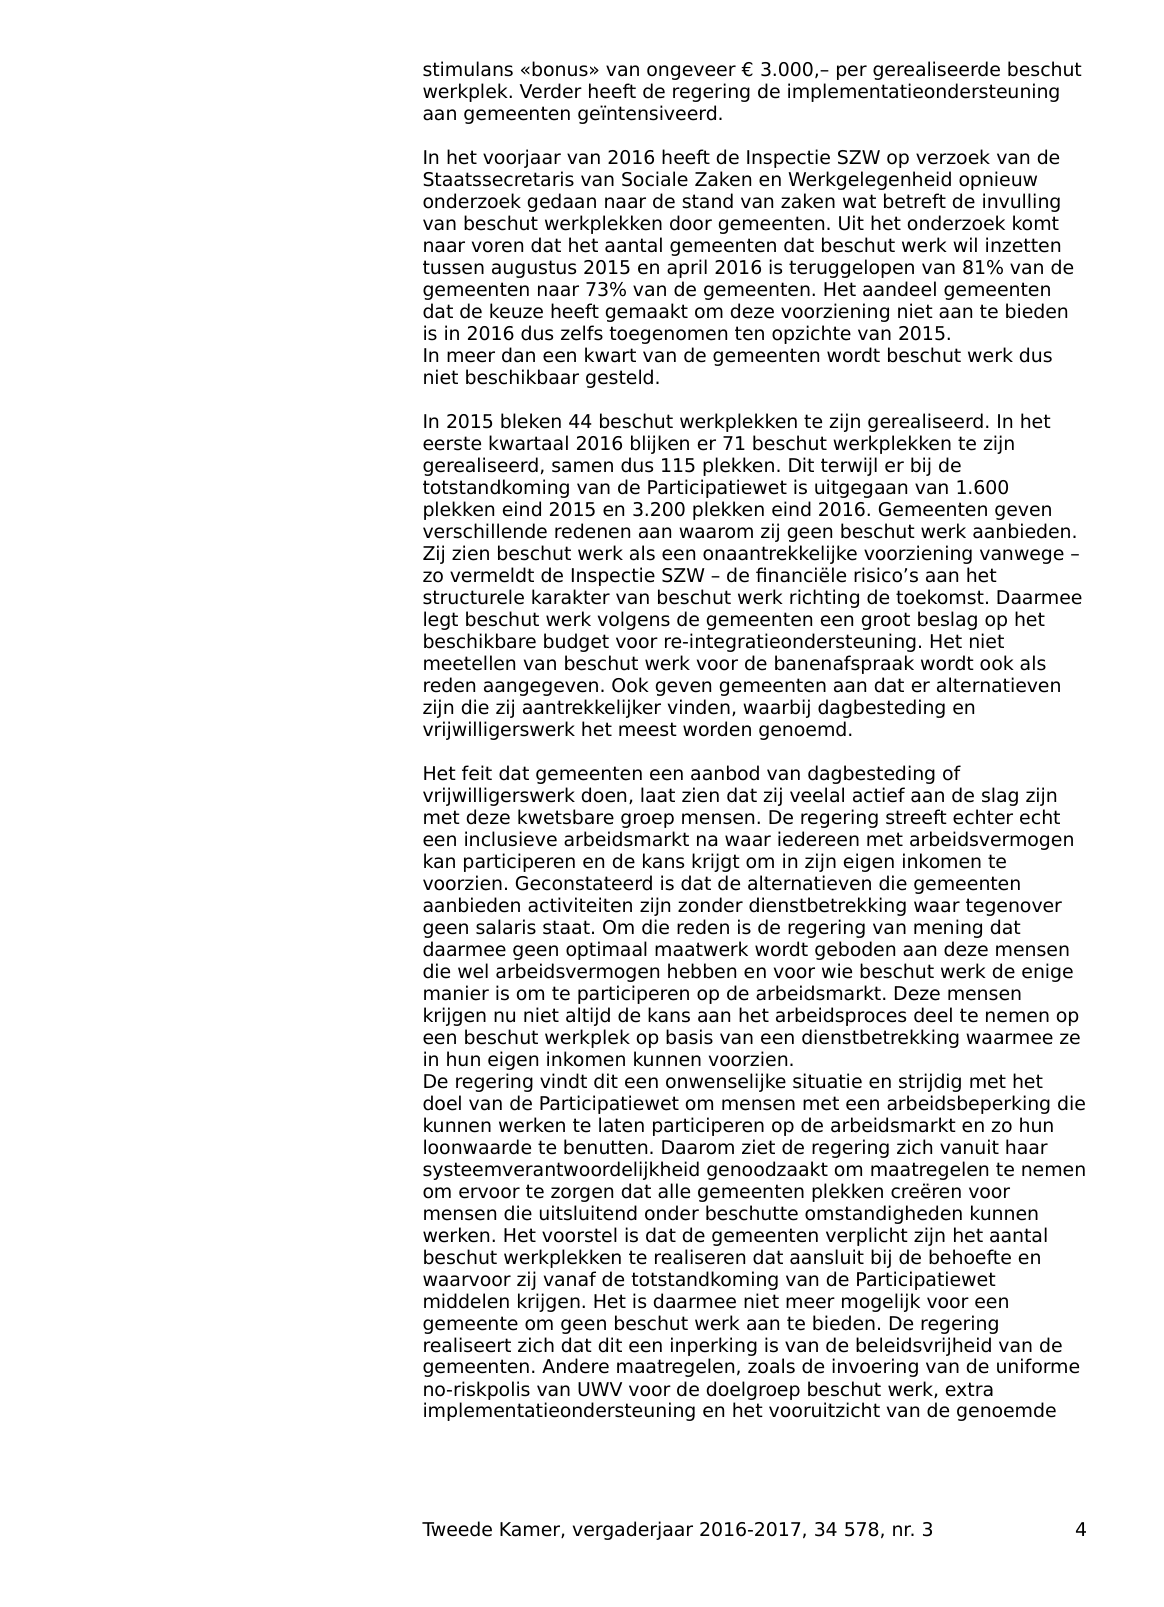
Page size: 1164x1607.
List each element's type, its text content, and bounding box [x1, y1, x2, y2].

text In 2015 bleken 44 beschut werkplekken te zijn gerealiseerd. In het eerste kwartaal 2016 blijken er 71 beschut werkplekken te zijn gerealiseerd, samen dus 115 plekken. Dit terwijl er bij de totstandkoming van de Participatiewet is uitgegaan van 1.600 plekken eind 2015 en 3.200 plekken eind 2016. Gemeenten geven verschillende redenen aan waarom zij geen beschut werk aanbieden. Zij zien beschut werk als een onaantrekkelijke voorziening vanwege – zo vermeldt de Inspectie SZW – de financiële risico’s aan het structurele karakter van beschut werk richting de toekomst. Daarmee legt beschut werk volgens de gemeenten een groot beslag op het beschikbare budget voor re-integratieondersteuning. Het niet meetellen van beschut werk voor de banenafspraak wordt ook als reden aangegeven. Ook geven gemeenten aan dat er alternatieven zijn die zij aantrekkelijker vinden, waarbij dagbesteding en vrijwilligerswerk het meest worden genoemd. [422, 411, 1087, 741]
text stimulans «bonus» van ongeveer € 3.000,– per gerealiseerde beschut werkplek. Verder heeft de regering de implementatieondersteuning aan gemeenten geïntensiveerd. [422, 59, 1087, 125]
text De regering vindt dit een onwenselijke situatie en strijdig met het doel van de Participatiewet om mensen met een arbeidsbeperking die kunnen werken te laten participeren op de arbeidsmarkt en zo hun loonwaarde te benutten. Daarom ziet de regering zich vanuit haar systeemverantwoordelijkheid genoodzaakt om maatregelen te nemen om ervoor te zorgen dat alle gemeenten plekken creëren voor mensen die uitsluitend onder beschutte omstandigheden kunnen werken. Het voorstel is dat de gemeenten verplicht zijn het aantal beschut werkplekken te realiseren dat aansluit bij de behoefte en waarvoor zij vanaf de totstandkoming van de Participatiewet middelen krijgen. Het is daarmee niet meer mogelijk voor een gemeente om geen beschut werk aan te bieden. De regering realiseert zich dat dit een inperking is van de beleidsvrijheid van de gemeenten. Andere maatregelen, zoals de invoering van de uniforme no-riskpolis van UWV voor de doelgroep beschut werk, extra implementatieondersteuning en het vooruitzicht van de genoemde [422, 1071, 1087, 1422]
text In het voorjaar van 2016 heeft de Inspectie SZW op verzoek van de Staatssecretaris van Sociale Zaken en Werkgelegenheid opnieuw onderzoek gedaan naar de stand van zaken wat betreft de invulling van beschut werkplekken door gemeenten. Uit het onderzoek komt naar voren dat het aantal gemeenten dat beschut werk wil inzetten tussen augustus 2015 en april 2016 is teruggelopen van 81% van de gemeenten naar 73% van de gemeenten. Het aandeel gemeenten dat de keuze heeft gemaakt om deze voorziening niet aan te bieden is in 2016 dus zelfs toegenomen ten opzichte van 2015. [422, 147, 1087, 345]
text In meer dan een kwart van de gemeenten wordt beschut werk dus niet beschikbaar gesteld. [422, 345, 1087, 389]
text Het feit dat gemeenten een aanbod van dagbesteding of vrijwilligerswerk doen, laat zien dat zij veelal actief aan de slag zijn met deze kwetsbare groep mensen. De regering streeft echter echt een inclusieve arbeidsmarkt na waar iedereen met arbeidsvermogen kan participeren en de kans krijgt om in zijn eigen inkomen te voorzien. Geconstateerd is dat de alternatieven die gemeenten aanbieden activiteiten zijn zonder dienstbetrekking waar tegenover geen salaris staat. Om die reden is de regering van mening dat daarmee geen optimaal maatwerk wordt geboden aan deze mensen die wel arbeidsvermogen hebben en voor wie beschut werk de enige manier is om te participeren op de arbeidsmarkt. Deze mensen krijgen nu niet altijd de kans aan het arbeidsproces deel te nemen op een beschut werkplek op basis van een dienstbetrekking waarmee ze in hun eigen inkomen kunnen voorzien. [422, 763, 1087, 1071]
